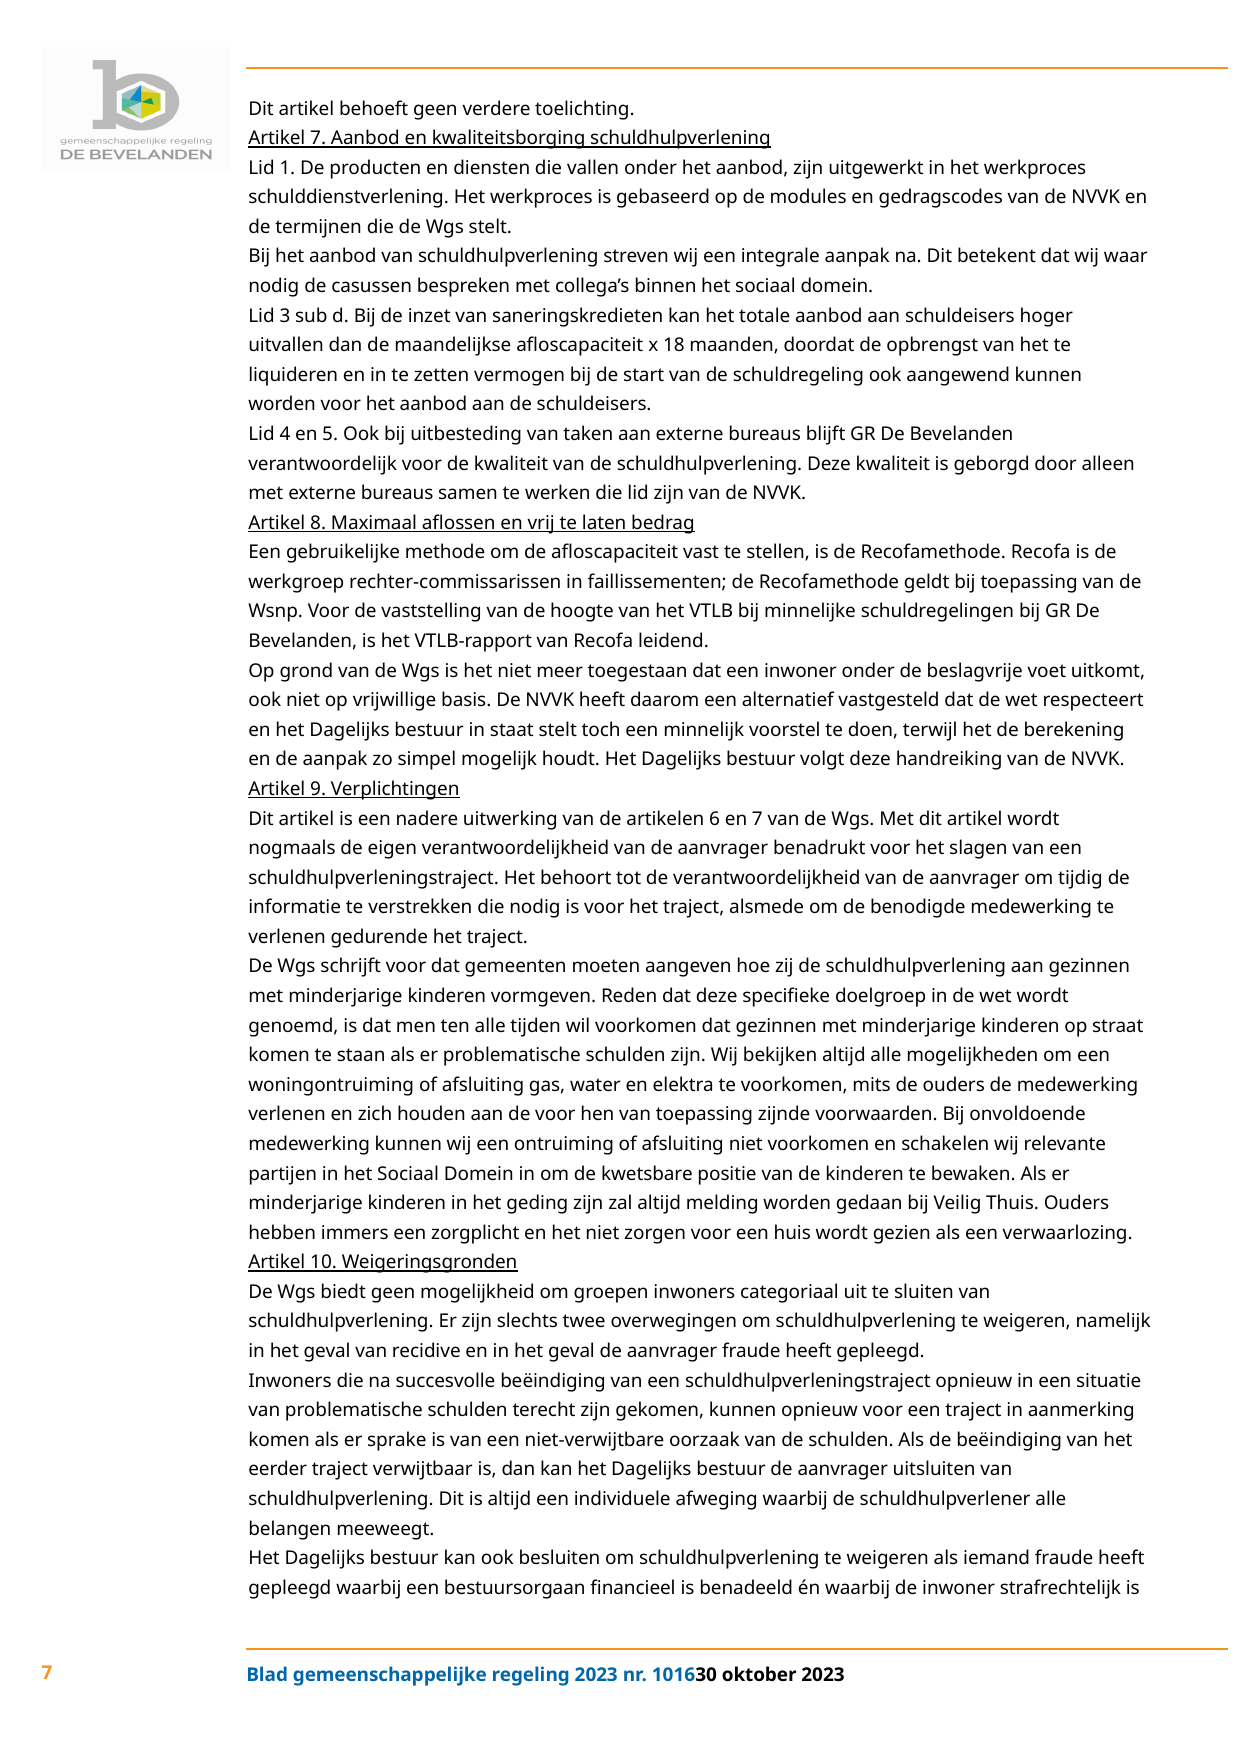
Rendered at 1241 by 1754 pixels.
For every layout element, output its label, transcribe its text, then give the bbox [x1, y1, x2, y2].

text Lid 1. De producten en diensten die vallen onder het aanbod, zijn uitgewerkt in het werkproces schulddienstverlening. Het werkproces is gebaseerd op de modules en gedragscodes van de NVVK en de termijnen die de Wgs stelt. [248, 154, 1152, 239]
text Een gebruikelijke methode om de afloscapaciteit vast te stellen, is de Recofamethode. Recofa is de werkgroep rechter-commissarissen in faillissementen; de Recofamethode geldt bij toepassing van de Wsnp. Voor de vaststelling van de hoogte van het VTLB bij minnelijke schuldregelingen bij GR De Bevelanden, is het VTLB-rapport van Recofa leidend. [248, 538, 1152, 653]
text Dit artikel behoeft geen verdere toelichting. [248, 95, 1152, 121]
text Artikel 8. Maximaal aflossen en vrij te laten bedrag [248, 509, 1152, 535]
text Bij het aanbod van schuldhulpverlening streven wij een integrale aanpak na. Dit betekent dat wij waar nodig de casussen bespreken met collega’s binnen het sociaal domein. [248, 243, 1152, 298]
text Artikel 7. Aanbod en kwaliteitsborging schuldhulpverlening [248, 124, 1152, 150]
text Artikel 10. Weigeringsgronden [248, 1248, 1152, 1274]
text Inwoners die na succesvolle beëindiging van een schuldhulpverleningstraject opnieuw in een situatie van problematische schulden terecht zijn gekomen, kunnen opnieuw voor een traject in aanmerking komen als er sprake is van een niet-verwijtbare oorzaak van de schulden. Als de beëindiging van het eerder traject verwijtbaar is, dan kan het Dagelijks bestuur de aanvrager uitsluiten van schuldhulpverlening. Dit is altijd een individuele afweging waarbij de schuldhulpverlener alle belangen meeweegt. [248, 1367, 1152, 1541]
text Lid 4 en 5. Ook bij uitbesteding van taken aan externe bureaus blijft GR De Bevelanden verantwoordelijk voor de kwaliteit van de schuldhulpverlening. Deze kwaliteit is geborgd door alleen met externe bureaus samen te werken die lid zijn van de NVVK. [248, 420, 1152, 505]
text Dit artikel is een nadere uitwerking van de artikelen 6 en 7 van de Wgs. Met dit artikel wordt nogmaals de eigen verantwoordelijkheid van de aanvrager benadrukt voor het slagen van een schuldhulpverleningstraject. Het behoort tot de verantwoordelijkheid van de aanvrager om tijdig de informatie te verstrekken die nodig is voor het traject, alsmede om de benodigde medewerking te verlenen gedurende het traject. [248, 805, 1152, 949]
text Artikel 9. Verplichtingen [248, 775, 1152, 801]
picture [41, 47, 231, 172]
text De Wgs biedt geen mogelijkheid om groepen inwoners categoriaal uit te sluiten van schuldhulpverlening. Er zijn slechts twee overwegingen om schuldhulpverlening te weigeren, namelijk in het geval van recidive en in het geval de aanvrager fraude heeft gepleegd. [248, 1278, 1152, 1363]
text Het Dagelijks bestuur kan ook besluiten om schuldhulpverlening te weigeren als iemand fraude heeft gepleegd waarbij een bestuursorgaan financieel is benadeeld én waarbij de inwoner strafrechtelijk is [248, 1544, 1152, 1600]
text De Wgs schrijft voor dat gemeenten moeten aangeven hoe zij de schuldhulpverlening aan gezinnen met minderjarige kinderen vormgeven. Reden dat deze specifieke doelgroep in de wet wordt genoemd, is dat men ten alle tijden wil voorkomen dat gezinnen met minderjarige kinderen op straat komen te staan als er problematische schulden zijn. Wij bekijken altijd alle mogelijkheden om een woningontruiming of afsluiting gas, water en elektra te voorkomen, mits de ouders de medewerking verlenen en zich houden aan de voor hen van toepassing zijnde voorwaarden. Bij onvoldoende medewerking kunnen wij een ontruiming of afsluiting niet voorkomen en schakelen wij relevante partijen in het Sociaal Domein in om de kwetsbare positie van de kinderen te bewaken. Als er minderjarige kinderen in het geding zijn zal altijd melding worden gedaan bij Veilig Thuis. Ouders hebben immers een zorgplicht en het niet zorgen voor een huis wordt gezien als een verwaarlozing. [248, 953, 1152, 1245]
text Lid 3 sub d. Bij de inzet van saneringskredieten kan het totale aanbod aan schuldeisers hoger uitvallen dan de maandelijkse afloscapaciteit x 18 maanden, doordat de opbrengst van het te liquideren en in te zetten vermogen bij de start van de schuldregeling ook aangewend kunnen worden voor het aanbod aan de schuldeisers. [248, 302, 1152, 416]
text Op grond van de Wgs is het niet meer toegestaan dat een inwoner onder de beslagvrije voet uitkomt, ook niet op vrijwillige basis. De NVVK heeft daarom een alternatief vastgesteld dat de wet respecteert en het Dagelijks bestuur in staat stelt toch een minnelijk voorstel te doen, terwijl het de berekening en de aanpak zo simpel mogelijk houdt. Het Dagelijks bestuur volgt deze handreiking van de NVVK. [248, 657, 1152, 771]
